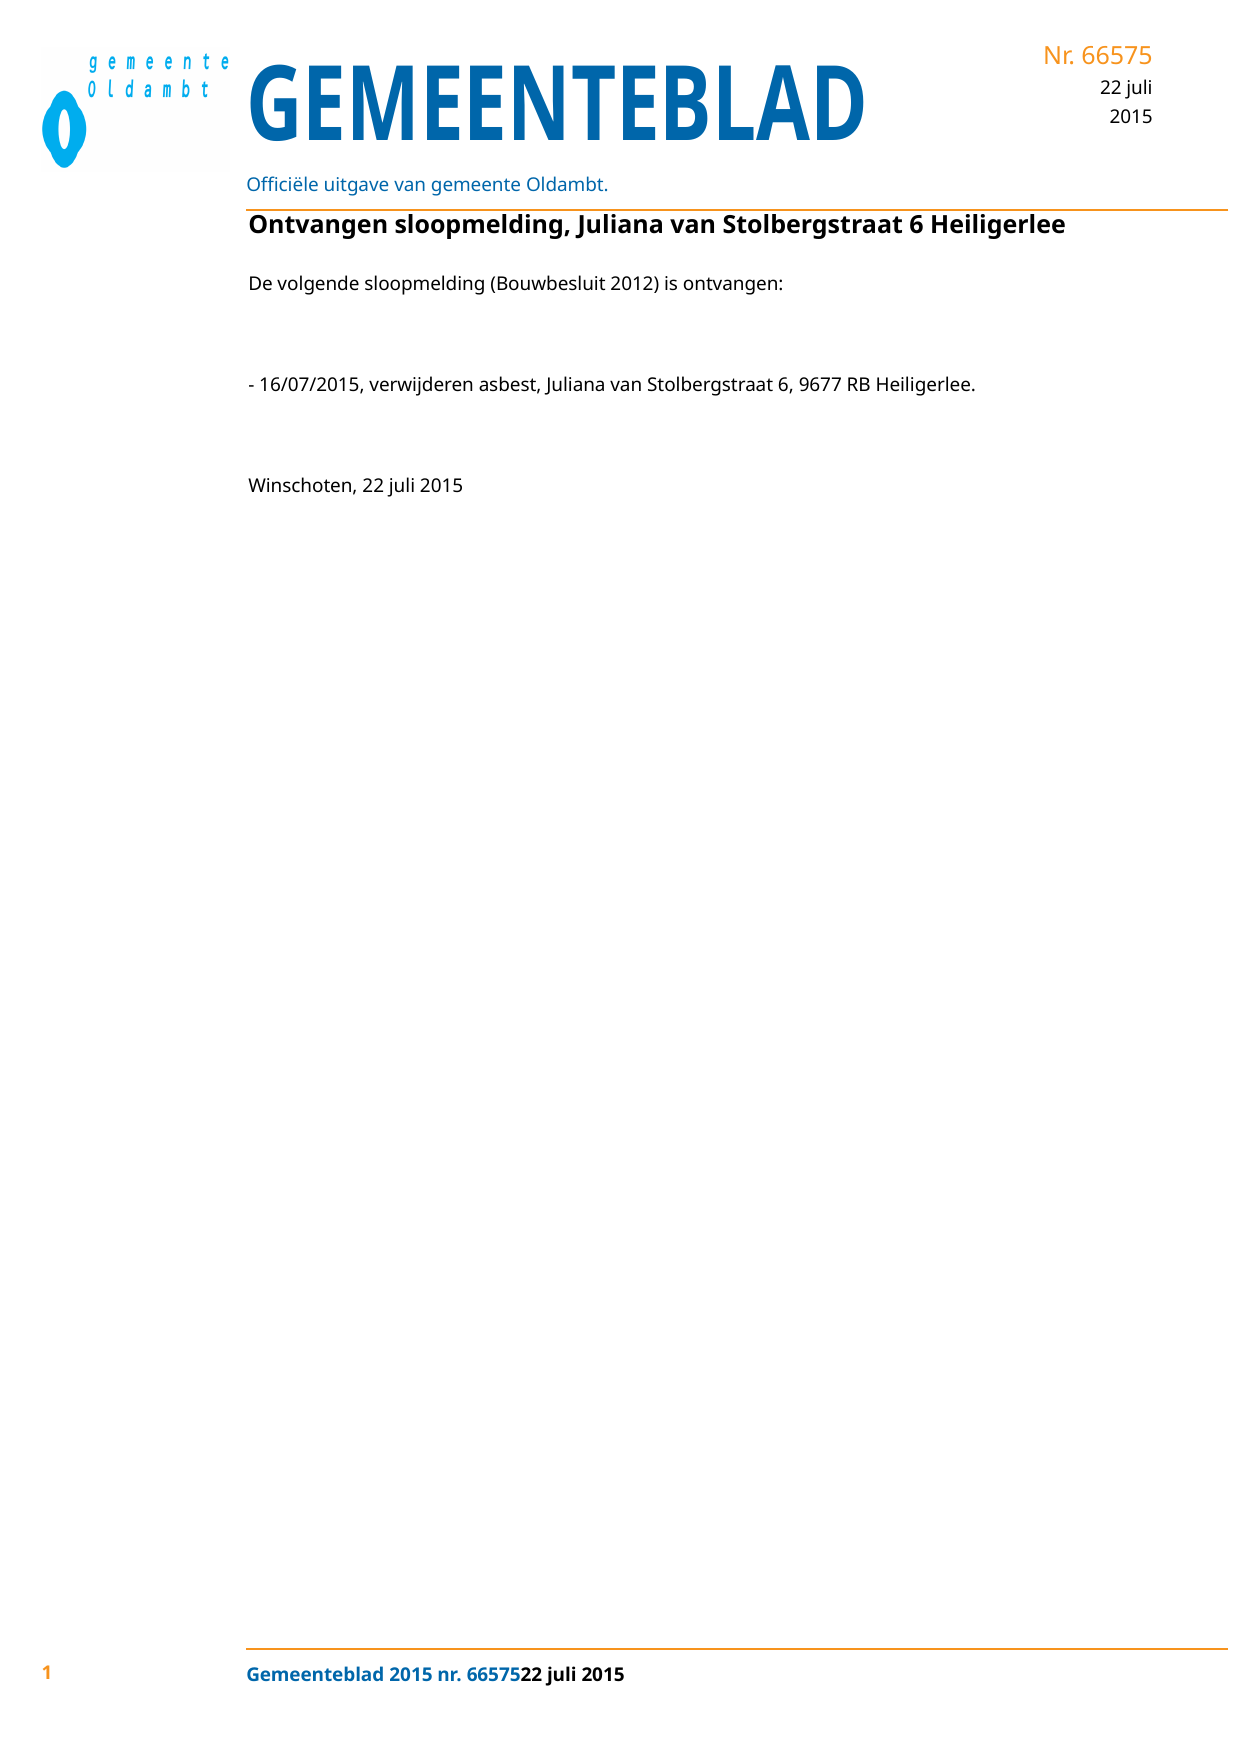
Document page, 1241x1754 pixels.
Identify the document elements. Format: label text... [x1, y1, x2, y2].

text - 16/07/2015, verwijderen asbest, Juliana van Stolbergstraat 6, 9677 RB Heiligerlee. [248, 371, 1152, 397]
text Winschoten, 22 juli 2015 [248, 472, 1152, 498]
picture [41, 47, 231, 172]
text Ontvangen sloopmelding, Juliana van Stolbergstraat 6 Heiligerlee [248, 211, 1152, 241]
text De volgende sloopmelding (Bouwbesluit 2012) is ontvangen: [248, 270, 1152, 296]
